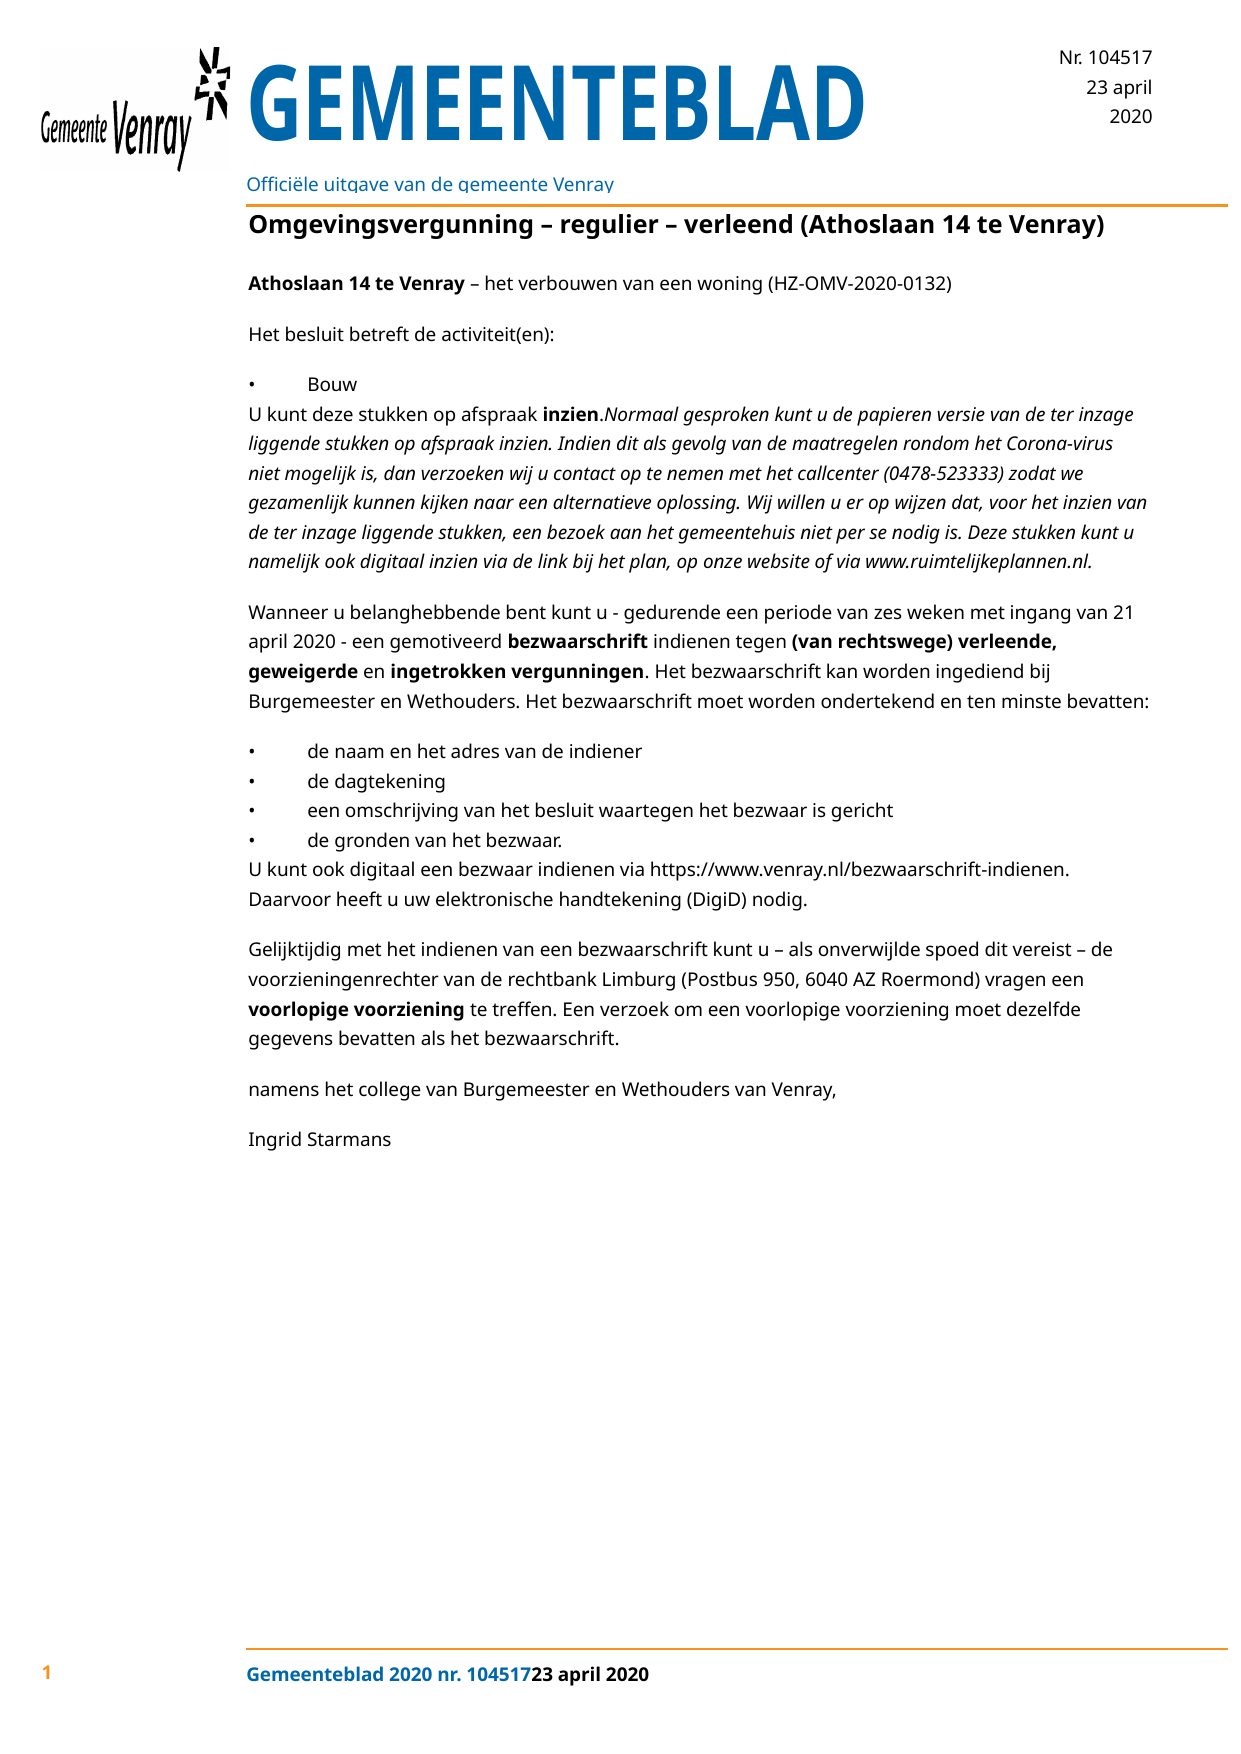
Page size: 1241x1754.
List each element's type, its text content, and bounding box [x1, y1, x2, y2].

text Athoslaan 14 te Venray – het verbouwen van een woning (HZ-OMV-2020-0132) [248, 270, 1152, 296]
text Ingrid Starmans [248, 1126, 1152, 1152]
text namens het college van Burgemeester en Wethouders van Venray, [248, 1076, 1152, 1101]
list de naam en het adres van de indiener [248, 738, 1152, 764]
list de dagtekening [248, 768, 1152, 793]
picture [41, 47, 231, 172]
list een omschrijving van het besluit waartegen het bezwaar is gericht [248, 797, 1152, 823]
text Gelijktijdig met het indienen van een bezwaarschrift kunt u – als onverwijlde spoed dit vereist – de voorzieningenrechter van de rechtbank Limburg (Postbus 950, 6040 AZ Roermond) vragen een voorlopige voorziening te treffen. Een verzoek om een voorlopige voorziening moet dezelfde gegevens bevatten als het bezwaarschrift. [248, 937, 1152, 1051]
text Het besluit betreft de activiteit(en): [248, 321, 1152, 346]
text Omgevingsvergunning – regulier – verleend (Athoslaan 14 te Venray) [248, 207, 1152, 241]
list Bouw [248, 371, 1152, 397]
text U kunt ook digitaal een bezwaar indienen via https://www.venray.nl/bezwaarschrift-indienen. Daarvoor heeft u uw elektronische handtekening (DigiD) nodig. [248, 857, 1152, 912]
text Wanneer u belanghebbende bent kunt u - gedurende een periode van zes weken met ingang van 21 april 2020 - een gemotiveerd bezwaarschrift indienen tegen (van rechtswege) verleende, geweigerde en ingetrokken vergunningen. Het bezwaarschrift kan worden ingediend bij Burgemeester en Wethouders. Het bezwaarschrift moet worden ondertekend en ten minste bevatten: [248, 599, 1152, 713]
text U kunt deze stukken op afspraak inzien.Normaal gesproken kunt u de papieren versie van de ter inzage liggende stukken op afspraak inzien. Indien dit als gevolg van de maatregelen rondom het Corona-virus niet mogelijk is, dan verzoeken wij u contact op te nemen met het callcenter (0478-523333) zodat we gezamenlijk kunnen kijken naar een alternatieve oplossing. Wij willen u er op wijzen dat, voor het inzien van de ter inzage liggende stukken, een bezoek aan het gemeentehuis niet per se nodig is. Deze stukken kunt u namelijk ook digitaal inzien via de link bij het plan, op onze website of via www.ruimtelijkeplannen.nl. [248, 401, 1152, 574]
list de gronden van het bezwaar. [248, 827, 1152, 853]
